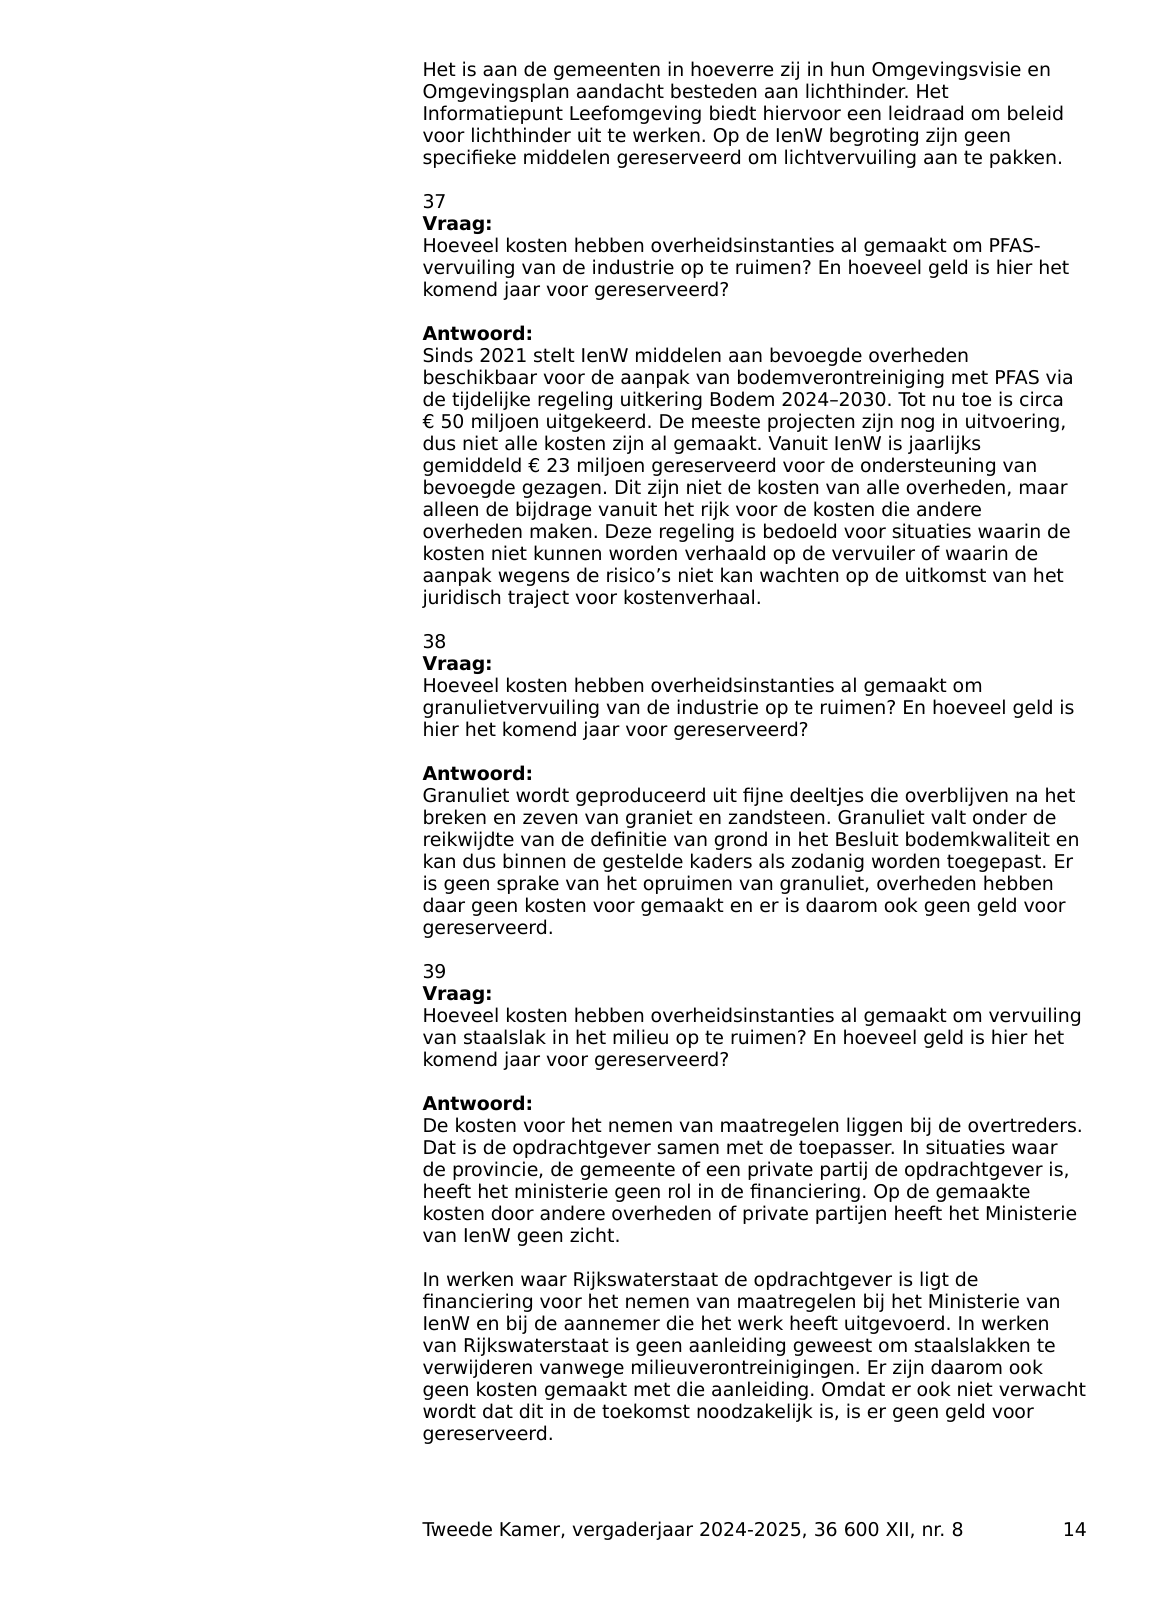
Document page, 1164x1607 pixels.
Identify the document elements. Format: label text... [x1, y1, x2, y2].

text In werken waar Rijkswaterstaat de opdrachtgever is ligt de financiering voor het nemen van maatregelen bij het Ministerie van IenW en bij de aannemer die het werk heeft uitgevoerd. In werken van Rijkswaterstaat is geen aanleiding geweest om staalslakken te verwijderen vanwege milieuverontreinigingen. Er zijn daarom ook geen kosten gemaakt met die aanleiding. Omdat er ook niet verwacht wordt dat dit in de toekomst noodzakelijk is, is er geen geld voor gereserveerd. [422, 1269, 1087, 1445]
text 39 [422, 961, 1087, 983]
text Antwoord: [422, 323, 1087, 345]
text Het is aan de gemeenten in hoeverre zij in hun Omgevingsvisie en Omgevingsplan aandacht besteden aan lichthinder. Het Informatiepunt Leefomgeving biedt hiervoor een leidraad om beleid voor lichthinder uit te werken. Op de IenW begroting zijn geen specifieke middelen gereserveerd om lichtvervuiling aan te pakken. [422, 59, 1087, 169]
text 37 [422, 191, 1087, 213]
text De kosten voor het nemen van maatregelen liggen bij de overtreders. Dat is de opdrachtgever samen met de toepasser. In situaties waar de provincie, de gemeente of een private partij de opdrachtgever is, heeft het ministerie geen rol in de financiering. Op de gemaakte kosten door andere overheden of private partijen heeft het Ministerie van IenW geen zicht. [422, 1115, 1087, 1247]
text Antwoord: [422, 1093, 1087, 1115]
text Hoeveel kosten hebben overheidsinstanties al gemaakt om vervuiling van staalslak in het milieu op te ruimen? En hoeveel geld is hier het komend jaar voor gereserveerd? [422, 1005, 1087, 1071]
text Sinds 2021 stelt IenW middelen aan bevoegde overheden beschikbaar voor de aanpak van bodemverontreiniging met PFAS via de tijdelijke regeling uitkering Bodem 2024–2030. Tot nu toe is circa € 50 miljoen uitgekeerd. De meeste projecten zijn nog in uitvoering, dus niet alle kosten zijn al gemaakt. Vanuit IenW is jaarlijks gemiddeld € 23 miljoen gereserveerd voor de ondersteuning van bevoegde gezagen. Dit zijn niet de kosten van alle overheden, maar alleen de bijdrage vanuit het rijk voor de kosten die andere overheden maken. Deze regeling is bedoeld voor situaties waarin de kosten niet kunnen worden verhaald op de vervuiler of waarin de aanpak wegens de risico’s niet kan wachten op de uitkomst van het juridisch traject voor kostenverhaal. [422, 345, 1087, 609]
text Vraag: [422, 213, 1087, 235]
text Granuliet wordt geproduceerd uit fijne deeltjes die overblijven na het breken en zeven van graniet en zandsteen. Granuliet valt onder de reikwijdte van de definitie van grond in het Besluit bodemkwaliteit en kan dus binnen de gestelde kaders als zodanig worden toegepast. Er is geen sprake van het opruimen van granuliet, overheden hebben daar geen kosten voor gemaakt en er is daarom ook geen geld voor gereserveerd. [422, 785, 1087, 939]
text Antwoord: [422, 763, 1087, 785]
text Vraag: [422, 653, 1087, 675]
text Hoeveel kosten hebben overheidsinstanties al gemaakt om granulietvervuiling van de industrie op te ruimen? En hoeveel geld is hier het komend jaar voor gereserveerd? [422, 675, 1087, 741]
text 38 [422, 631, 1087, 653]
text Vraag: [422, 983, 1087, 1005]
text Hoeveel kosten hebben overheidsinstanties al gemaakt om PFAS-vervuiling van de industrie op te ruimen? En hoeveel geld is hier het komend jaar voor gereserveerd? [422, 235, 1087, 301]
